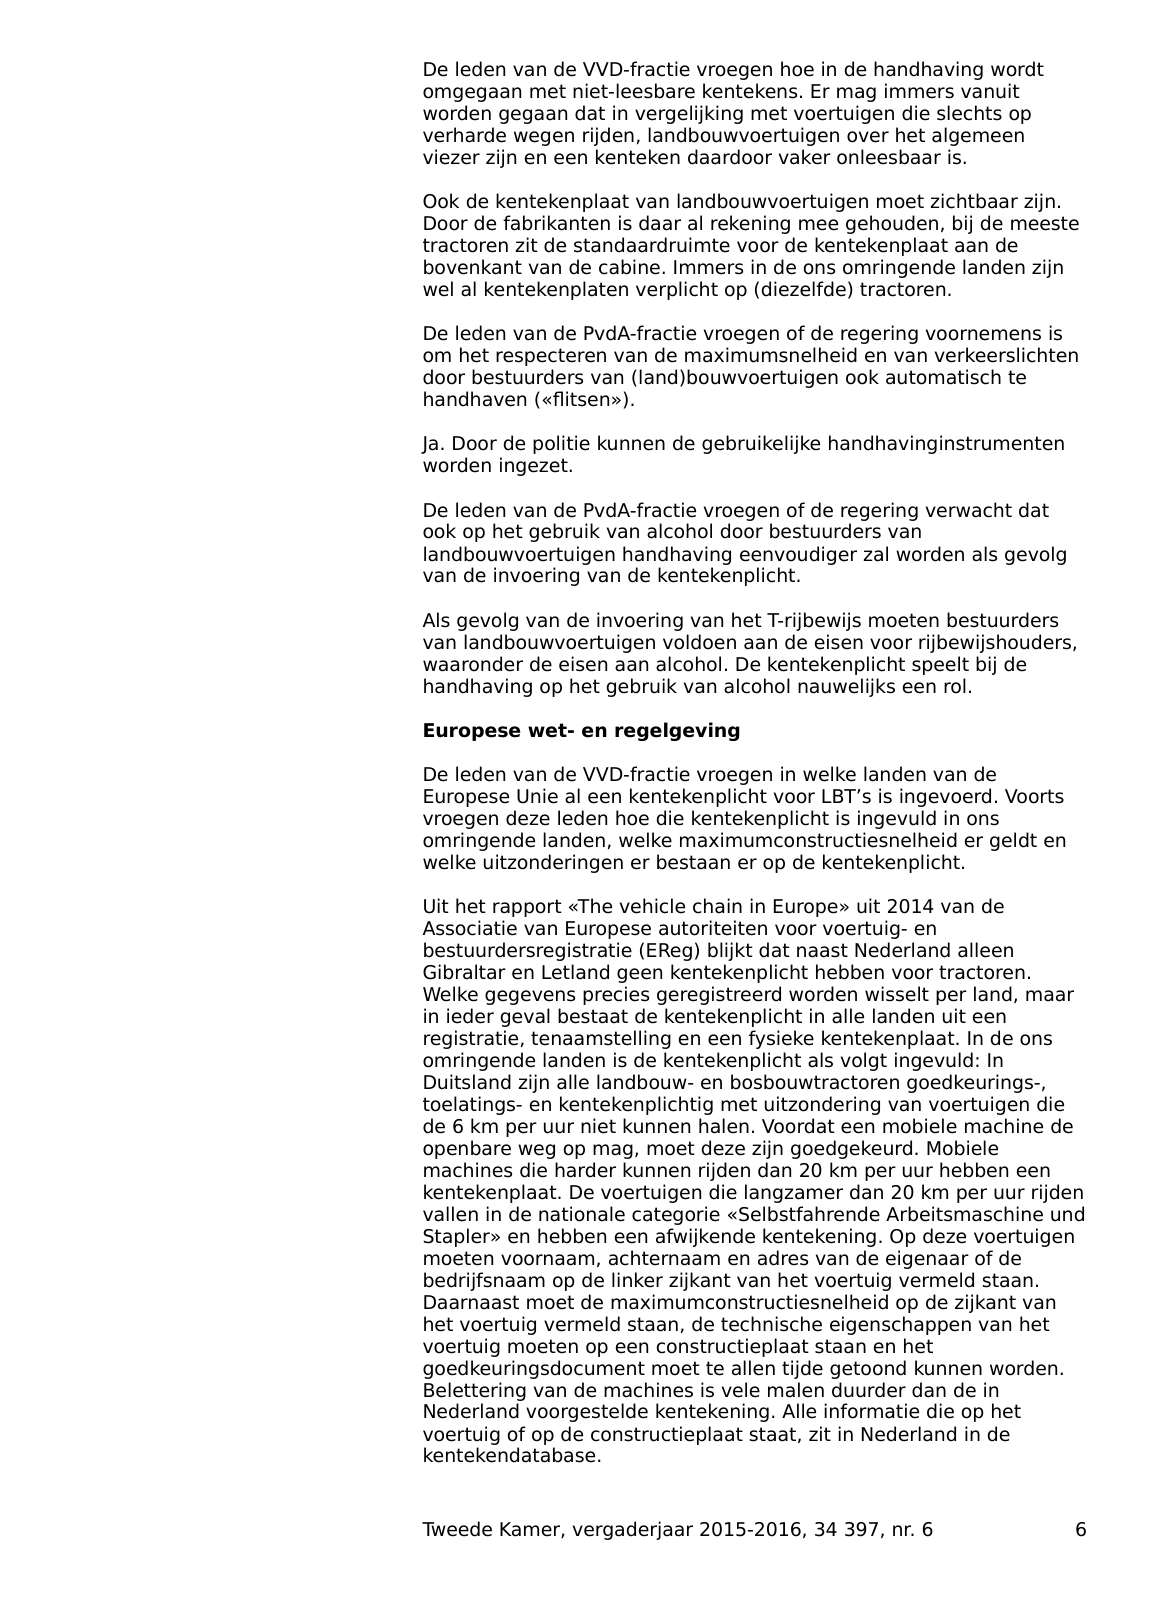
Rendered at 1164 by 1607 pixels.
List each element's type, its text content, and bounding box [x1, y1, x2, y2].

text Uit het rapport «The vehicle chain in Europe» uit 2014 van de Associatie van Europese autoriteiten voor voertuig- en bestuurdersregistratie (EReg) blijkt dat naast Nederland alleen Gibraltar en Letland geen kentekenplicht hebben voor tractoren. Welke gegevens precies geregistreerd worden wisselt per land, maar in ieder geval bestaat de kentekenplicht in alle landen uit een registratie, tenaamstelling en een fysieke kentekenplaat. In de ons omringende landen is de kentekenplicht als volgt ingevuld: In Duitsland zijn alle landbouw- en bosbouwtractoren goedkeurings-, toelatings- en kentekenplichtig met uitzondering van voertuigen die de 6 km per uur niet kunnen halen. Voordat een mobiele machine de openbare weg op mag, moet deze zijn goedgekeurd. Mobiele machines die harder kunnen rijden dan 20 km per uur hebben een kentekenplaat. De voertuigen die langzamer dan 20 km per uur rijden vallen in de nationale categorie «Selbstfahrende Arbeitsmaschine und Stapler» en hebben een afwijkende kentekening. Op deze voertuigen moeten voornaam, achternaam en adres van de eigenaar of de bedrijfsnaam op de linker zijkant van het voertuig vermeld staan. Daarnaast moet de maximumconstructiesnelheid op de zijkant van het voertuig vermeld staan, de technische eigenschappen van het voertuig moeten op een constructieplaat staan en het goedkeuringsdocument moet te allen tijde getoond kunnen worden. Belettering van de machines is vele malen duurder dan de in Nederland voorgestelde kentekening. Alle informatie die op het voertuig of op de constructieplaat staat, zit in Nederland in de kentekendatabase. [422, 896, 1087, 1467]
text Ja. Door de politie kunnen de gebruikelijke handhavinginstrumenten worden ingezet. [422, 433, 1087, 477]
text De leden van de PvdA-fractie vroegen of de regering voornemens is om het respecteren van de maximumsnelheid en van verkeerslichten door bestuurders van (land)bouwvoertuigen ook automatisch te handhaven («flitsen»). [422, 323, 1087, 411]
text De leden van de PvdA-fractie vroegen of de regering verwacht dat ook op het gebruik van alcohol door bestuurders van landbouwvoertuigen handhaving eenvoudiger zal worden als gevolg van de invoering van de kentekenplicht. [422, 499, 1087, 587]
subtitle Europese wet- en regelgeving [422, 720, 1087, 742]
text De leden van de VVD-fractie vroegen in welke landen van de Europese Unie al een kentekenplicht voor LBT’s is ingevoerd. Voorts vroegen deze leden hoe die kentekenplicht is ingevuld in ons omringende landen, welke maximumconstructiesnelheid er geldt en welke uitzonderingen er bestaan er op de kentekenplicht. [422, 764, 1087, 874]
text Ook de kentekenplaat van landbouwvoertuigen moet zichtbaar zijn. Door de fabrikanten is daar al rekening mee gehouden, bij de meeste tractoren zit de standaardruimte voor de kentekenplaat aan de bovenkant van de cabine. Immers in de ons omringende landen zijn wel al kentekenplaten verplicht op (diezelfde) tractoren. [422, 191, 1087, 301]
text De leden van de VVD-fractie vroegen hoe in de handhaving wordt omgegaan met niet-leesbare kentekens. Er mag immers vanuit worden gegaan dat in vergelijking met voertuigen die slechts op verharde wegen rijden, landbouwvoertuigen over het algemeen viezer zijn en een kenteken daardoor vaker onleesbaar is. [422, 59, 1087, 169]
text Als gevolg van de invoering van het T-rijbewijs moeten bestuurders van landbouwvoertuigen voldoen aan de eisen voor rijbewijshouders, waaronder de eisen aan alcohol. De kentekenplicht speelt bij de handhaving op het gebruik van alcohol nauwelijks een rol. [422, 609, 1087, 697]
